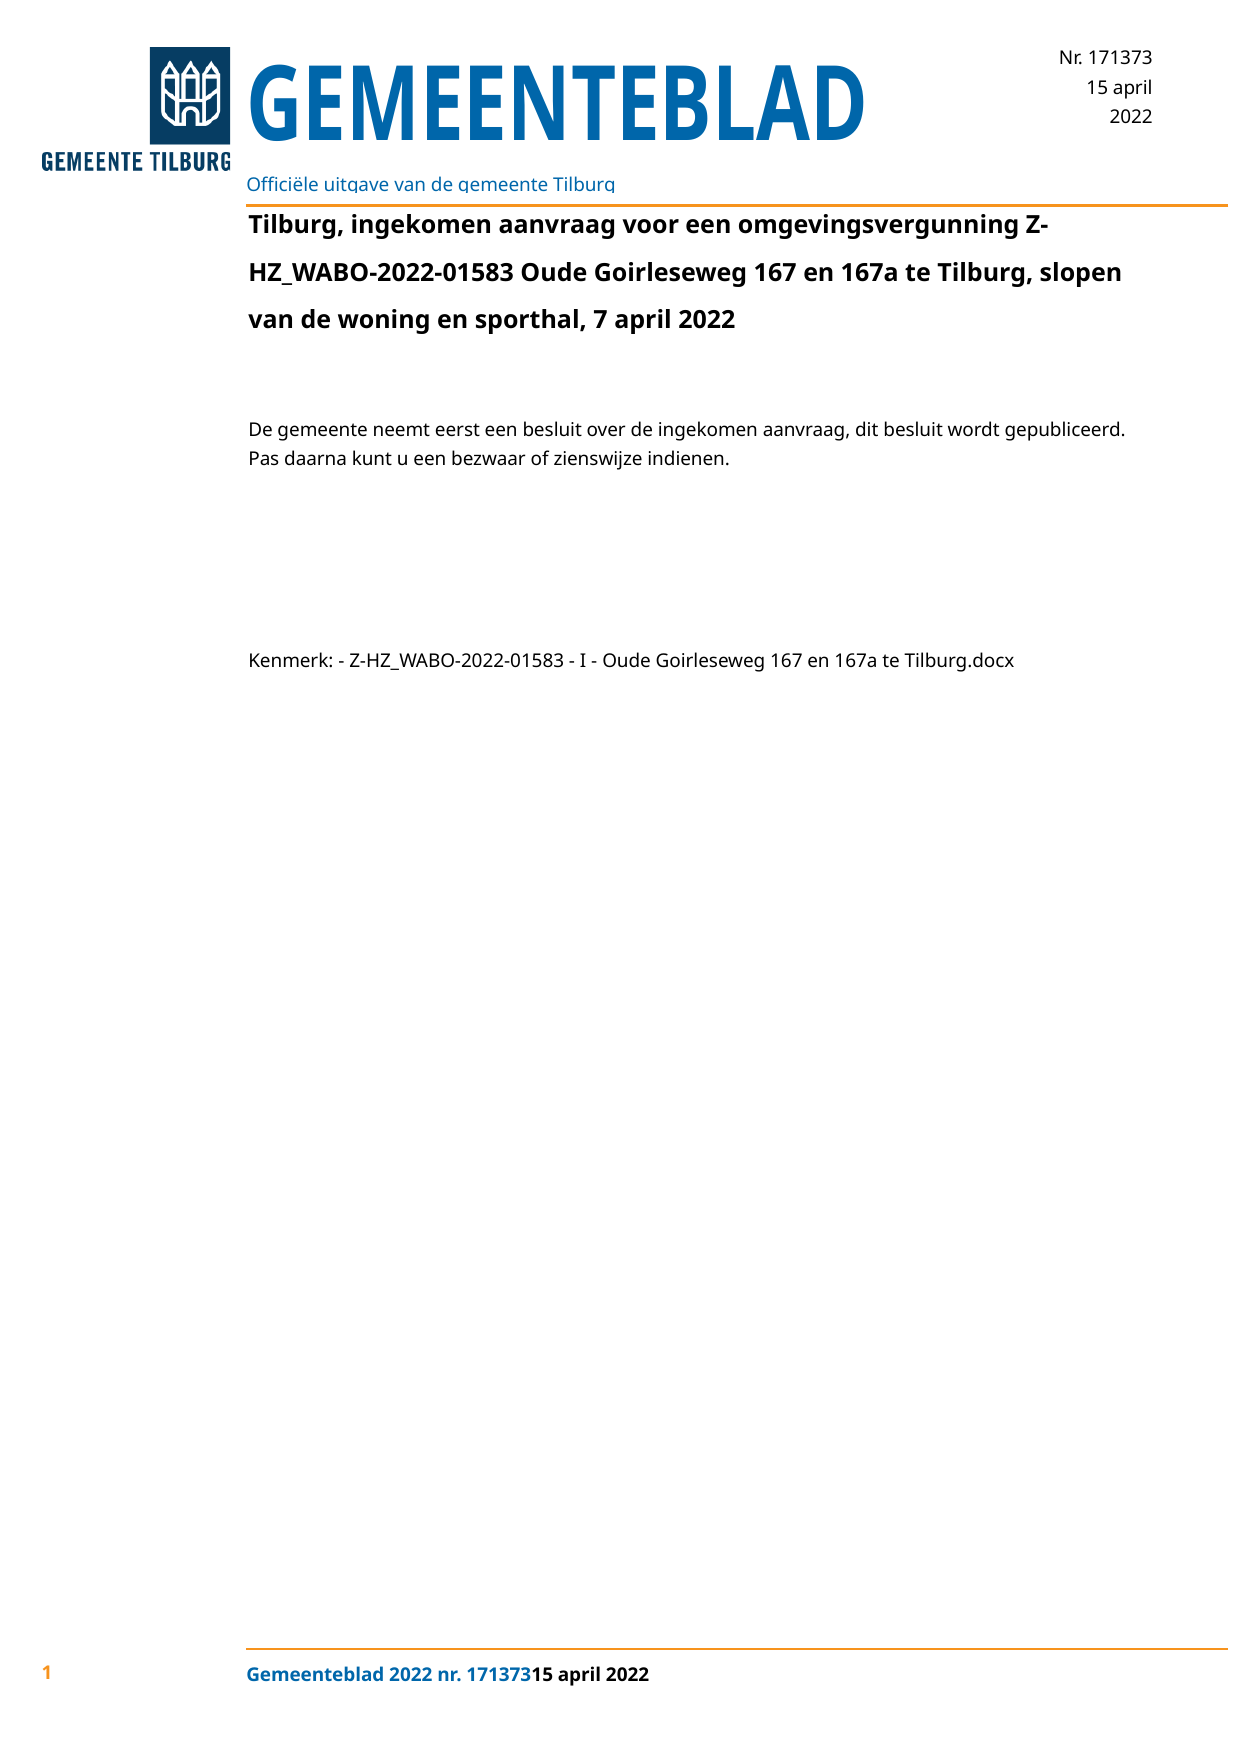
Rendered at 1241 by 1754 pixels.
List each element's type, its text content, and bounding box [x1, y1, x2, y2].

text Kenmerk: - Z-HZ_WABO-2022-01583 - I - Oude Goirleseweg 167 en 167a te Tilburg.docx [248, 647, 1152, 673]
text De gemeente neemt eerst een besluit over de ingekomen aanvraag, dit besluit wordt gepubliceerd. Pas daarna kunt u een bezwaar of zienswijze indienen. [248, 416, 1152, 471]
text Tilburg, ingekomen aanvraag voor een omgevingsvergunning Z-HZ_WABO-2022-01583 Oude Goirleseweg 167 en 167a te Tilburg, slopen van de woning en sporthal, 7 april 2022 [248, 207, 1152, 336]
picture [41, 47, 231, 172]
